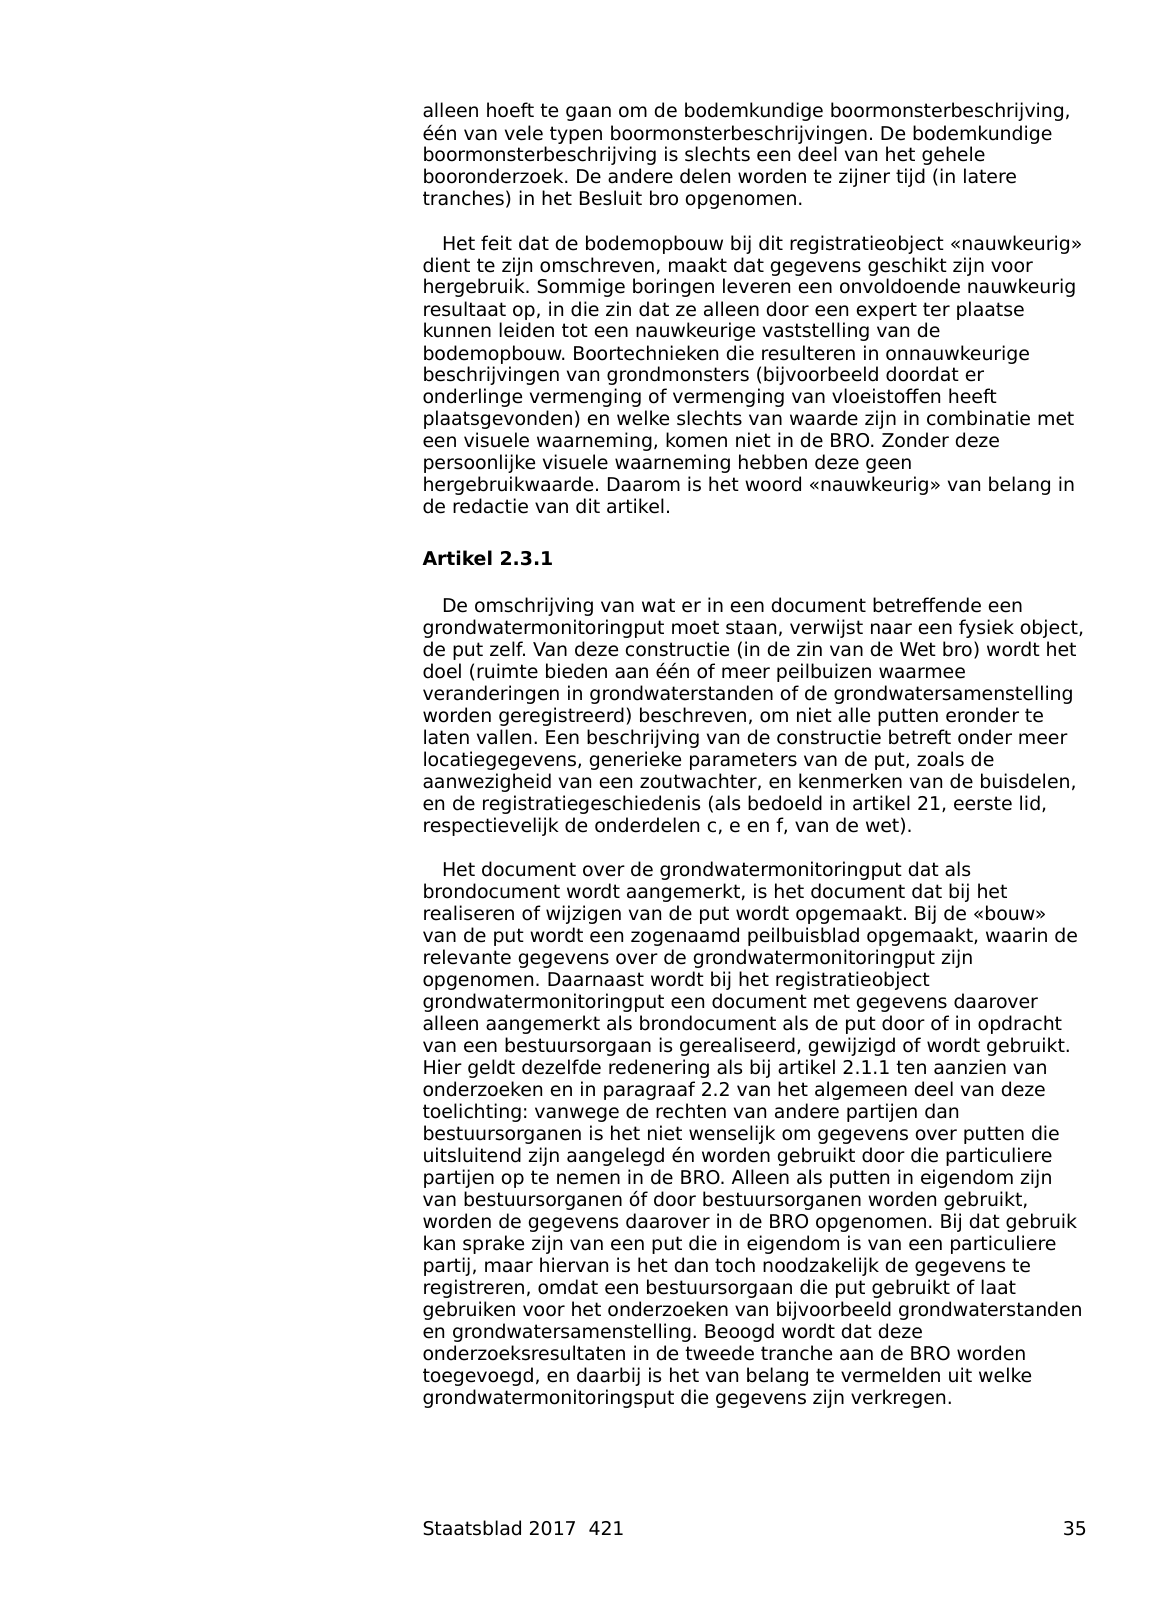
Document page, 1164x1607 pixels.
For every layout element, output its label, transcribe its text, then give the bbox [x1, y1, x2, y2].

text Het document over de grondwatermonitoringput dat als brondocument wordt aangemerkt, is het document dat bij het realiseren of wijzigen van de put wordt opgemaakt. Bij de «bouw» van de put wordt een zogenaamd peilbuisblad opgemaakt, waarin de relevante gegevens over de grondwatermonitoringput zijn opgenomen. Daarnaast wordt bij het registratieobject grondwatermonitoringput een document met gegevens daarover alleen aangemerkt als brondocument als de put door of in opdracht van een bestuursorgaan is gerealiseerd, gewijzigd of wordt gebruikt. Hier geldt dezelfde redenering als bij artikel 2.1.1 ten aanzien van onderzoeken en in paragraaf 2.2 van het algemeen deel van deze toelichting: vanwege de rechten van andere partijen dan bestuursorganen is het niet wenselijk om gegevens over putten die uitsluitend zijn aangelegd én worden gebruikt door die particuliere partijen op te nemen in de BRO. Alleen als putten in eigendom zijn van bestuursorganen óf door bestuursorganen worden gebruikt, worden de gegevens daarover in de BRO opgenomen. Bij dat gebruik kan sprake zijn van een put die in eigendom is van een particuliere partij, maar hiervan is het dan toch noodzakelijk de gegevens te registreren, omdat een bestuursorgaan die put gebruikt of laat gebruiken voor het onderzoeken van bijvoorbeeld grondwaterstanden en grondwatersamenstelling. Beoogd wordt dat deze onderzoeksresultaten in de tweede tranche aan de BRO worden toegevoegd, en daarbij is het van belang te vermelden uit welke grondwatermonitoringsput die gegevens zijn verkregen. [422, 859, 1087, 1409]
text alleen hoeft te gaan om de bodemkundige boormonsterbeschrijving, één van vele typen boormonsterbeschrijvingen. De bodemkundige boormonsterbeschrijving is slechts een deel van het gehele booronderzoek. De andere delen worden te zijner tijd (in latere tranches) in het Besluit bro opgenomen. [422, 100, 1087, 210]
text De omschrijving van wat er in een document betreffende een grondwatermonitoringput moet staan, verwijst naar een fysiek object, de put zelf. Van deze constructie (in de zin van de Wet bro) wordt het doel (ruimte bieden aan één of meer peilbuizen waarmee veranderingen in grondwaterstanden of de grondwatersamenstelling worden geregistreerd) beschreven, om niet alle putten eronder te laten vallen. Een beschrijving van de constructie betreft onder meer locatiegegevens, generieke parameters van de put, zoals de aanwezigheid van een zoutwachter, en kenmerken van de buisdelen, en de registratiegeschiedenis (als bedoeld in artikel 21, eerste lid, respectievelijk de onderdelen c, e en f, van de wet). [422, 595, 1087, 837]
subtitle Artikel 2.3.1 [422, 548, 1087, 570]
text Het feit dat de bodemopbouw bij dit registratieobject «nauwkeurig» dient te zijn omschreven, maakt dat gegevens geschikt zijn voor hergebruik. Sommige boringen leveren een onvoldoende nauwkeurig resultaat op, in die zin dat ze alleen door een expert ter plaatse kunnen leiden tot een nauwkeurige vaststelling van de bodemopbouw. Boortechnieken die resulteren in onnauwkeurige beschrijvingen van grondmonsters (bijvoorbeeld doordat er onderlinge vermenging of vermenging van vloeistoffen heeft plaatsgevonden) en welke slechts van waarde zijn in combinatie met een visuele waarneming, komen niet in de BRO. Zonder deze persoonlijke visuele waarneming hebben deze geen hergebruikwaarde. Daarom is het woord «nauwkeurig» van belang in de redactie van dit artikel. [422, 232, 1087, 518]
